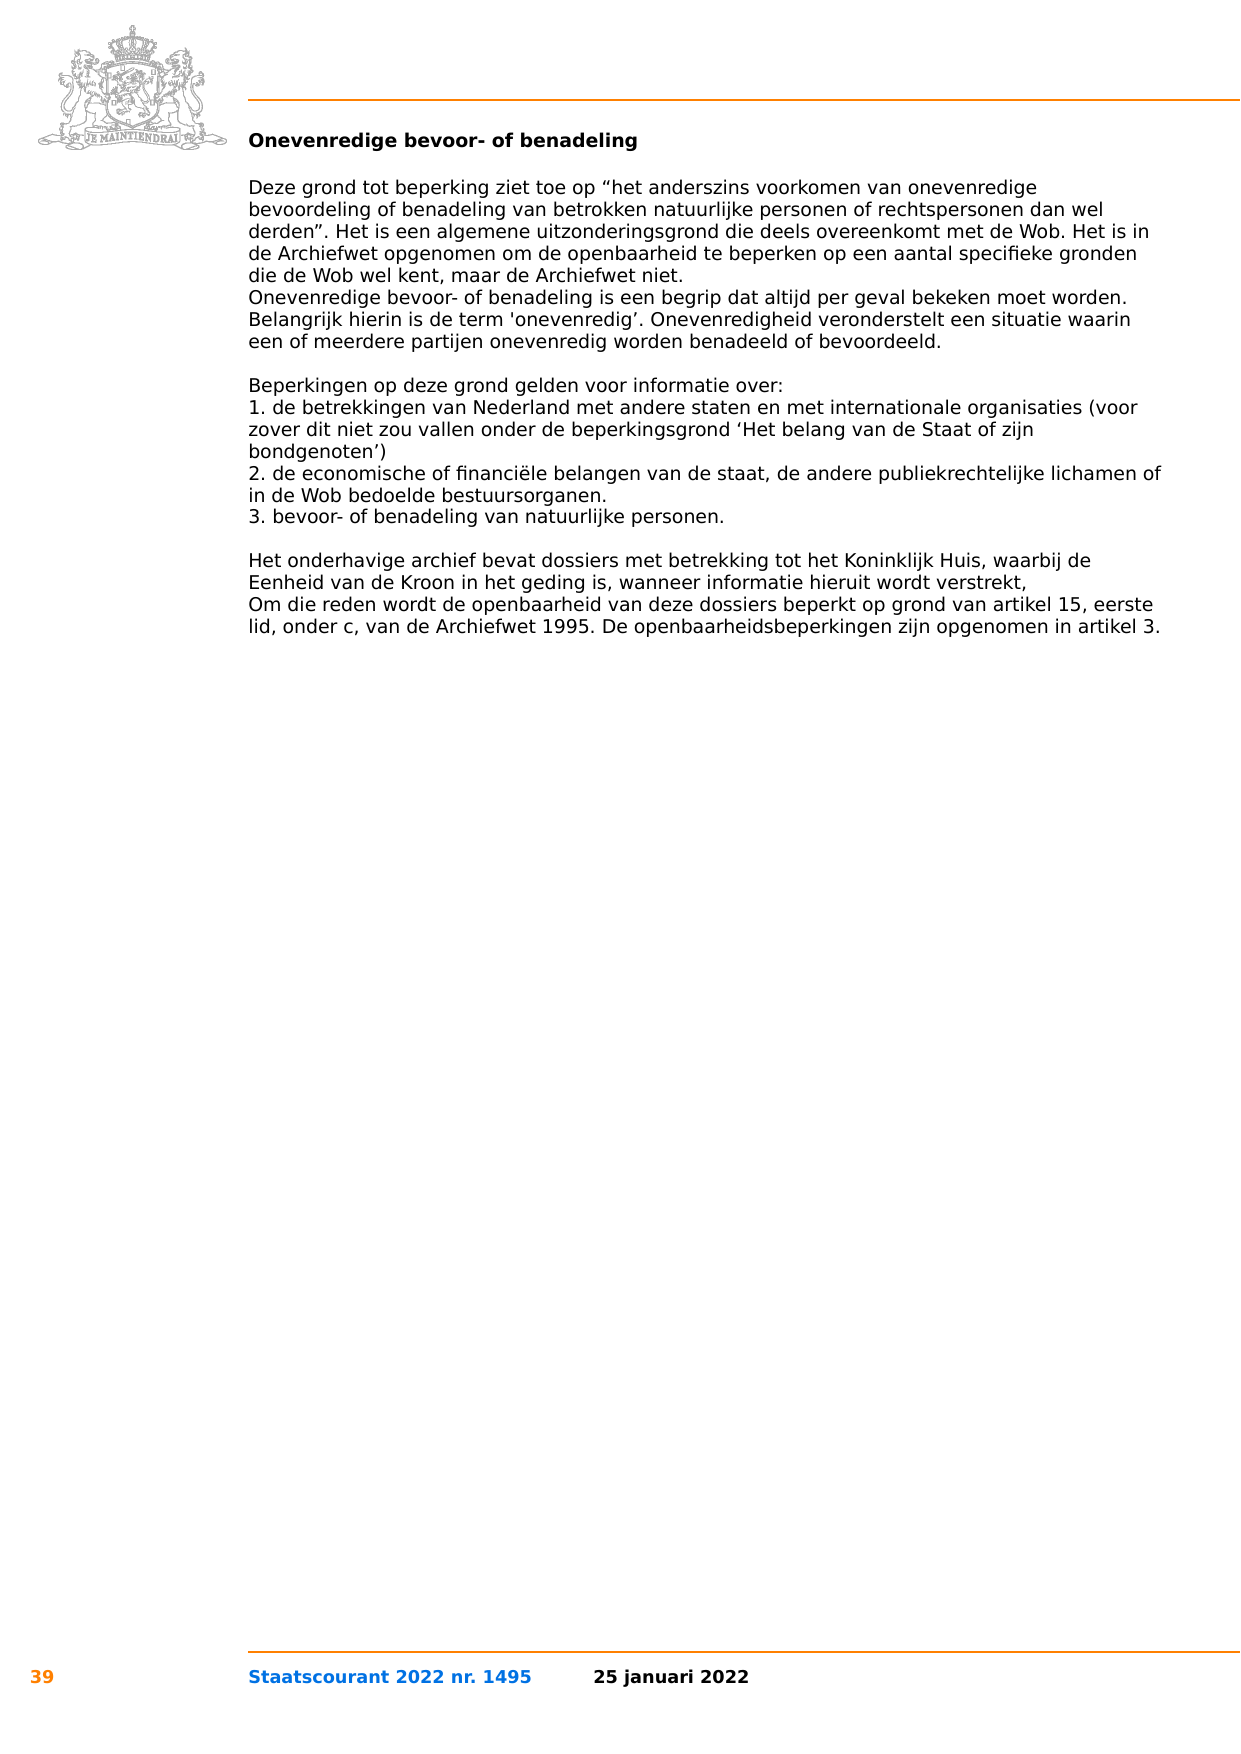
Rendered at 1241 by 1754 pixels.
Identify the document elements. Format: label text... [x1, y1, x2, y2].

text 2. de economische of financiële belangen van de staat, de andere publiekrechtelijke lichamen of in de Wob bedoelde bestuursorganen. [248, 462, 1163, 506]
text Beperkingen op deze grond gelden voor informatie over: [248, 374, 1163, 397]
subtitle Onevenredige bevoor- of benadeling [248, 130, 1163, 152]
text 3. bevoor- of benadeling van natuurlijke personen. [248, 506, 1163, 528]
text Deze grond tot beperking ziet toe op “het anderszins voorkomen van onevenredige bevoordeling of benadeling van betrokken natuurlijke personen of rechtspersonen dan wel derden”. Het is een algemene uitzonderingsgrond die deels overeenkomt met de Wob. Het is in de Archiefwet opgenomen om de openbaarheid te beperken op een aantal specifieke gronden die de Wob wel kent, maar de Archiefwet niet. [248, 177, 1163, 287]
text Om die reden wordt de openbaarheid van deze dossiers beperkt op grond van artikel 15, eerste lid, onder c, van de Archiefwet 1995. De openbaarheidsbeperkingen zijn opgenomen in artikel 3. [248, 594, 1163, 638]
text Het onderhavige archief bevat dossiers met betrekking tot het Koninklijk Huis, waarbij de Eenheid van de Kroon in het geding is, wanneer informatie hieruit wordt verstrekt, [248, 550, 1163, 594]
picture [38, 25, 227, 150]
text Onevenredige bevoor- of benadeling is een begrip dat altijd per geval bekeken moet worden. Belangrijk hierin is de term 'onevenredig’. Onevenredigheid veronderstelt een situatie waarin een of meerdere partijen onevenredig worden benadeeld of bevoordeeld. [248, 287, 1163, 353]
text 1. de betrekkingen van Nederland met andere staten en met internationale organisaties (voor zover dit niet zou vallen onder de beperkingsgrond ‘Het belang van de Staat of zijn bondgenoten’) [248, 397, 1163, 462]
